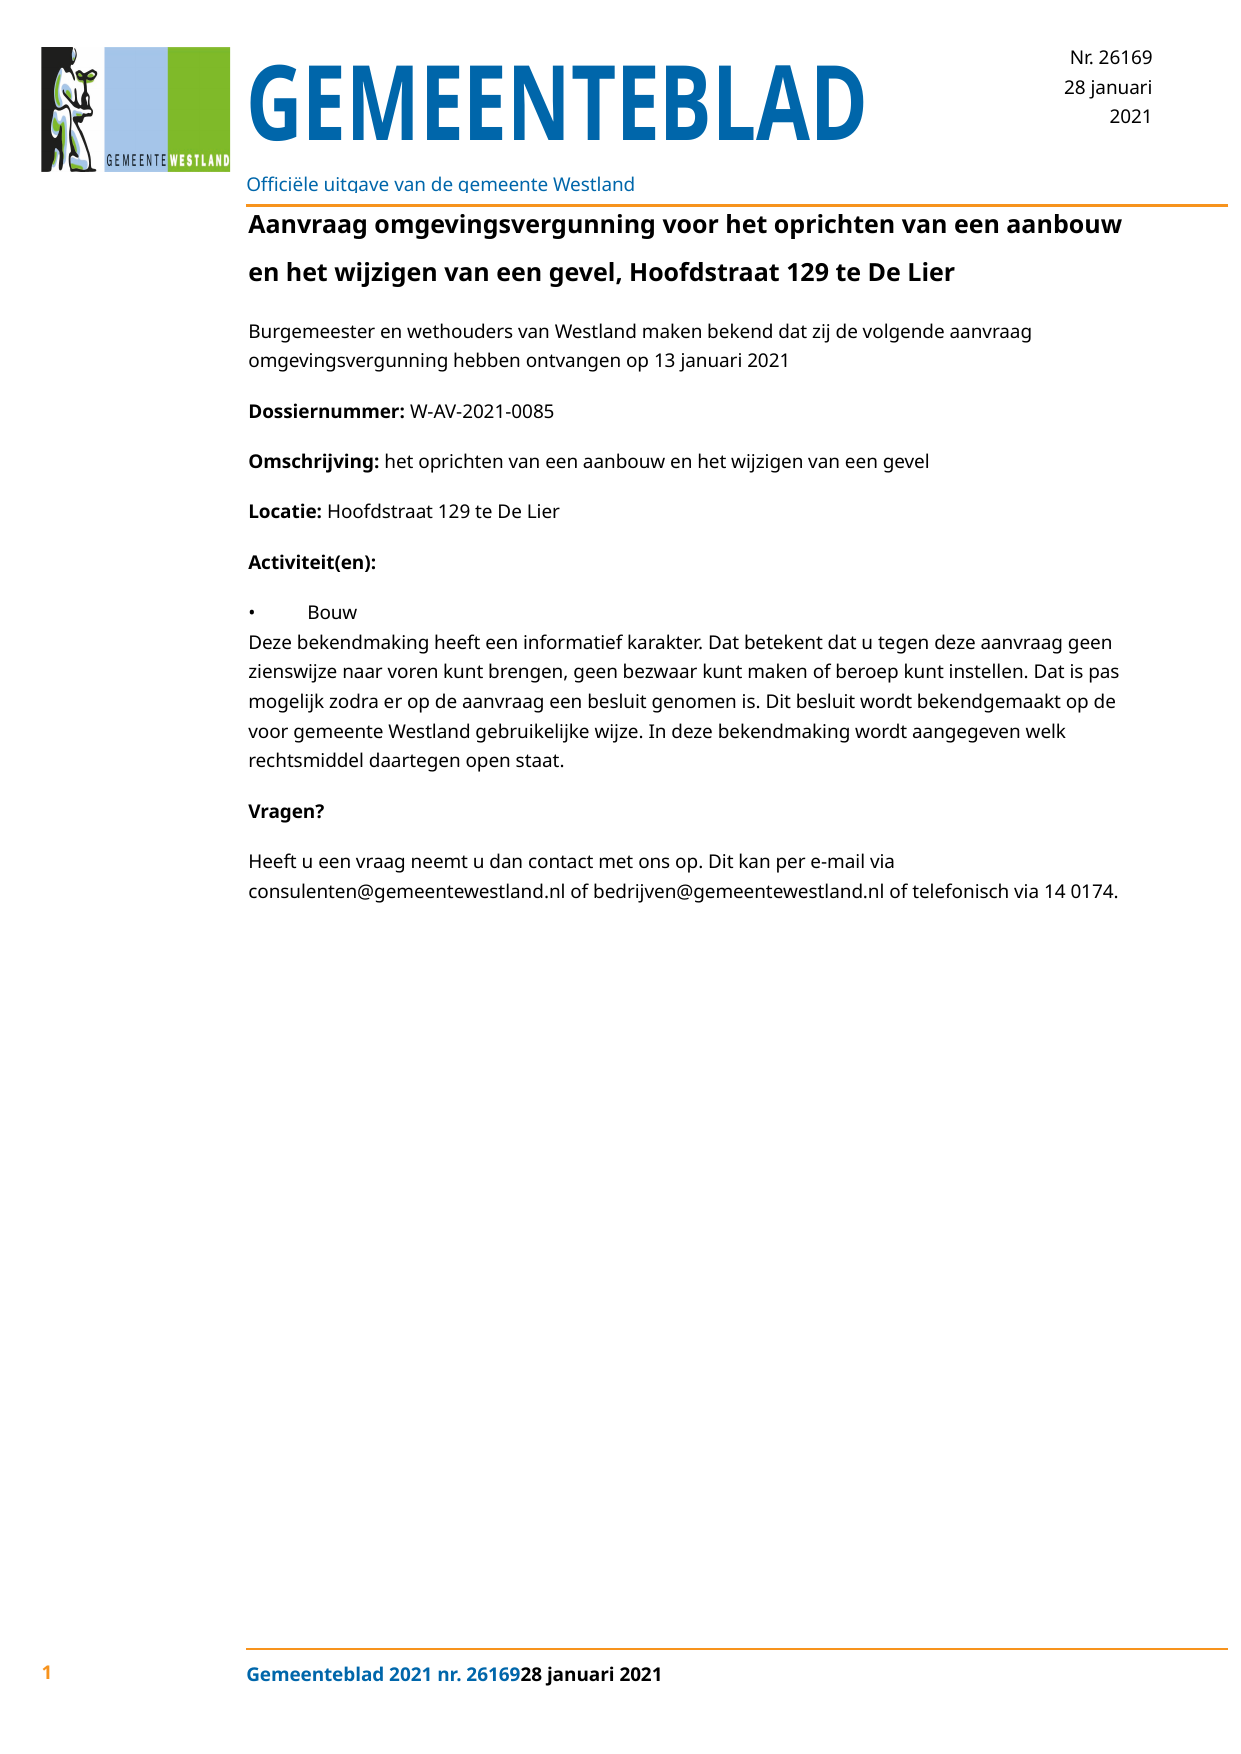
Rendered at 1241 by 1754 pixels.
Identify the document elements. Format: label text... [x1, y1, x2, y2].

text Dossiernummer: W-AV-2021-0085 [248, 398, 1152, 424]
text Heeft u een vraag neemt u dan contact met ons op. Dit kan per e-mail via consulenten@gemeentewestland.nl of bedrijven@gemeentewestland.nl of telefonisch via 14 0174. [248, 848, 1152, 904]
text Locatie: Hoofdstraat 129 te De Lier [248, 499, 1152, 524]
text Vragen? [248, 798, 1152, 824]
text Aanvraag omgevingsvergunning voor het oprichten van een aanbouw en het wijzigen van een gevel, Hoofdstraat 129 te De Lier [248, 207, 1152, 288]
text Burgemeester en wethouders van Westland maken bekend dat zij de volgende aanvraag omgevingsvergunning hebben ontvangen op 13 januari 2021 [248, 318, 1152, 373]
picture [41, 47, 231, 172]
text Omschrijving: het oprichten van een aanbouw en het wijzigen van een gevel [248, 448, 1152, 474]
text Deze bekendmaking heeft een informatief karakter. Dat betekent dat u tegen deze aanvraag geen zienswijze naar voren kunt brengen, geen bezwaar kunt maken of beroep kunt instellen. Dat is pas mogelijk zodra er op de aanvraag een besluit genomen is. Dit besluit wordt bekendgemaakt op de voor gemeente Westland gebruikelijke wijze. In deze bekendmaking wordt aangegeven welk rechtsmiddel daartegen open staat. [248, 629, 1152, 773]
text Activiteit(en): [248, 549, 1152, 575]
list Bouw [248, 599, 1152, 625]
